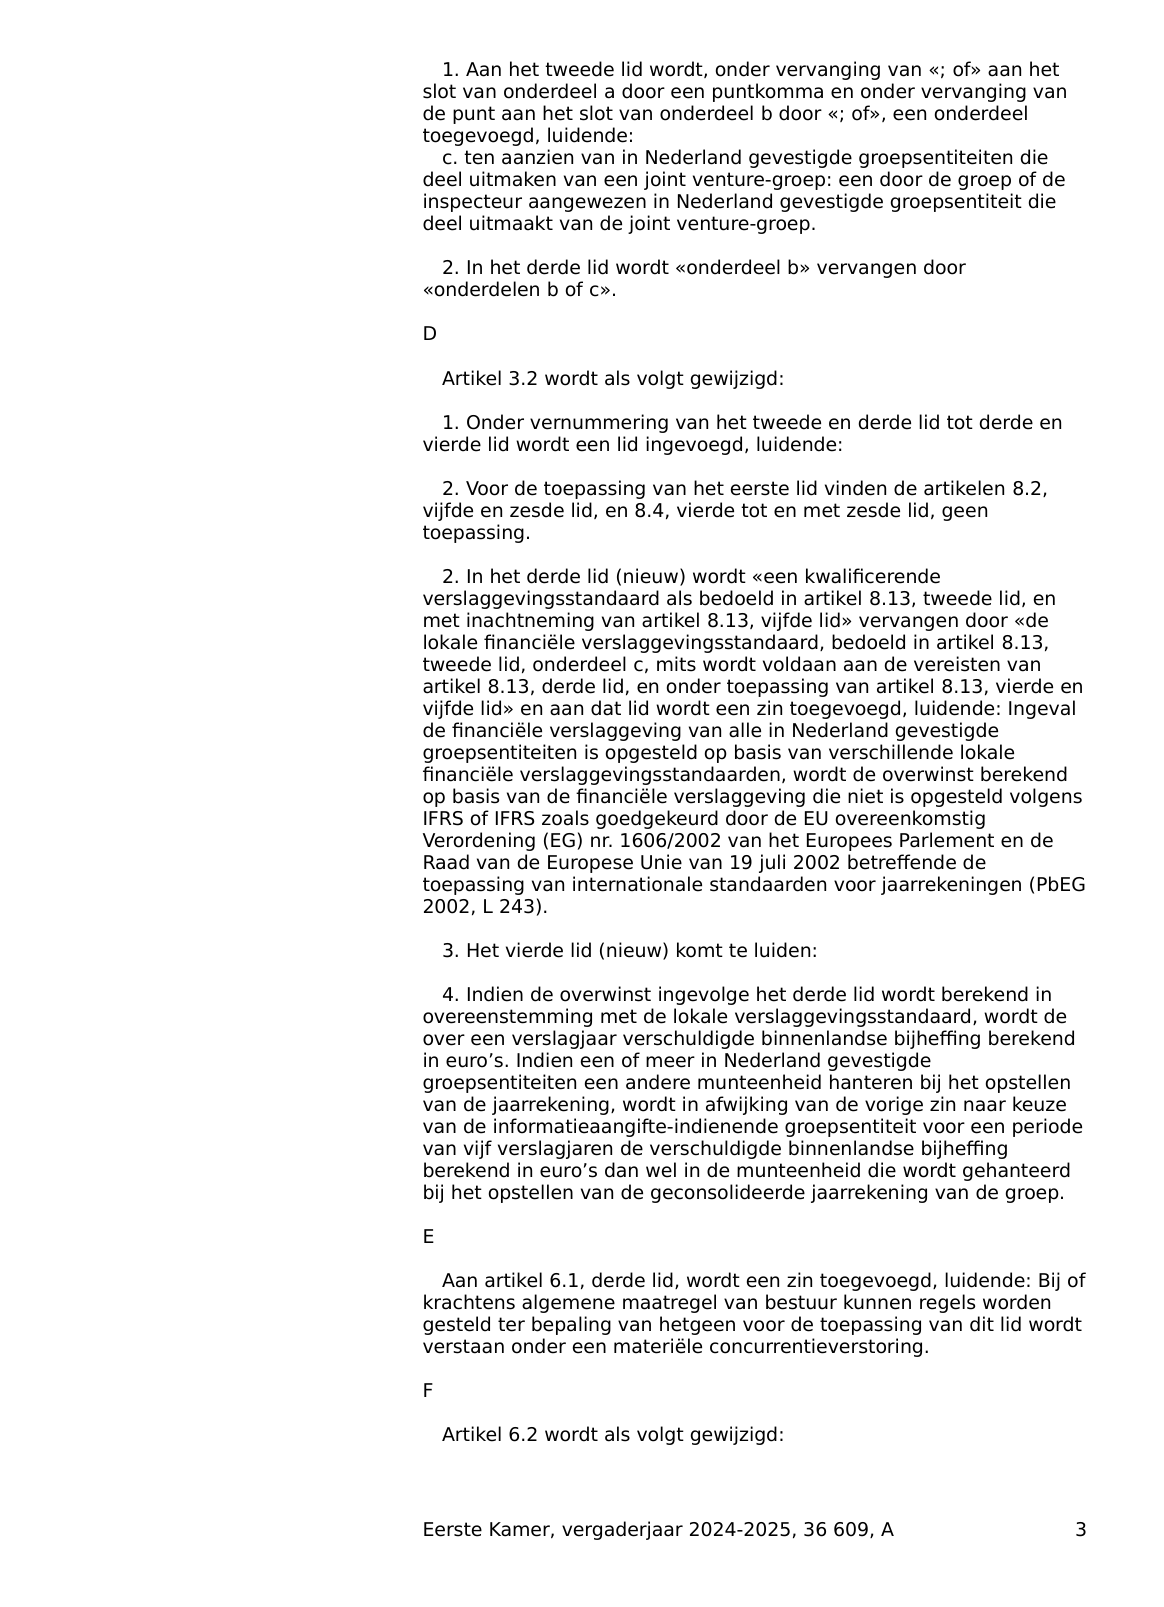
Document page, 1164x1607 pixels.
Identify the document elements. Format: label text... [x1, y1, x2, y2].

text 1. Onder vernummering van het tweede en derde lid tot derde en vierde lid wordt een lid ingevoegd, luidende: [422, 412, 1087, 456]
text D [422, 323, 1087, 345]
text 2. Voor de toepassing van het eerste lid vinden de artikelen 8.2, vijfde en zesde lid, en 8.4, vierde tot en met zesde lid, geen toepassing. [422, 478, 1087, 544]
text Artikel 3.2 wordt als volgt gewijzigd: [422, 367, 1087, 389]
text F [422, 1380, 1087, 1402]
text 2. In het derde lid (nieuw) wordt «een kwalificerende verslaggevingsstandaard als bedoeld in artikel 8.13, tweede lid, en met inachtneming van artikel 8.13, vijfde lid» vervangen door «de lokale financiële verslaggevingsstandaard, bedoeld in artikel 8.13, tweede lid, onderdeel c, mits wordt voldaan aan de vereisten van artikel 8.13, derde lid, en onder toepassing van artikel 8.13, vierde en vijfde lid» en aan dat lid wordt een zin toegevoegd, luidende: Ingeval de financiële verslaggeving van alle in Nederland gevestigde groepsentiteiten is opgesteld op basis van verschillende lokale financiële verslaggevingsstandaarden, wordt de overwinst berekend op basis van de financiële verslaggeving die niet is opgesteld volgens IFRS of IFRS zoals goedgekeurd door de EU overeenkomstig Verordening (EG) nr. 1606/2002 van het Europees Parlement en de Raad van de Europese Unie van 19 juli 2002 betreffende de toepassing van internationale standaarden voor jaarrekeningen (PbEG 2002, L 243). [422, 566, 1087, 917]
text Aan artikel 6.1, derde lid, wordt een zin toegevoegd, luidende: Bij of krachtens algemene maatregel van bestuur kunnen regels worden gesteld ter bepaling van hetgeen voor de toepassing van dit lid wordt verstaan onder een materiële concurrentieverstoring. [422, 1270, 1087, 1358]
text c. ten aanzien van in Nederland gevestigde groepsentiteiten die deel uitmaken van een joint venture-groep: een door de groep of de inspecteur aangewezen in Nederland gevestigde groepsentiteit die deel uitmaakt van de joint venture-groep. [422, 147, 1087, 235]
text 2. In het derde lid wordt «onderdeel b» vervangen door «onderdelen b of c». [422, 257, 1087, 301]
text 4. Indien de overwinst ingevolge het derde lid wordt berekend in overeenstemming met de lokale verslaggevingsstandaard, wordt de over een verslagjaar verschuldigde binnenlandse bijheffing berekend in euro’s. Indien een of meer in Nederland gevestigde groepsentiteiten een andere munteenheid hanteren bij het opstellen van de jaarrekening, wordt in afwijking van de vorige zin naar keuze van de informatieaangifte-indienende groepsentiteit voor een periode van vijf verslagjaren de verschuldigde binnenlandse bijheffing berekend in euro’s dan wel in de munteenheid die wordt gehanteerd bij het opstellen van de geconsolideerde jaarrekening van de groep. [422, 984, 1087, 1204]
text 3. Het vierde lid (nieuw) komt te luiden: [422, 940, 1087, 962]
text Artikel 6.2 wordt als volgt gewijzigd: [422, 1424, 1087, 1446]
text 1. Aan het tweede lid wordt, onder vervanging van «; of» aan het slot van onderdeel a door een puntkomma en onder vervanging van de punt aan het slot van onderdeel b door «; of», een onderdeel toegevoegd, luidende: [422, 59, 1087, 147]
text E [422, 1226, 1087, 1248]
